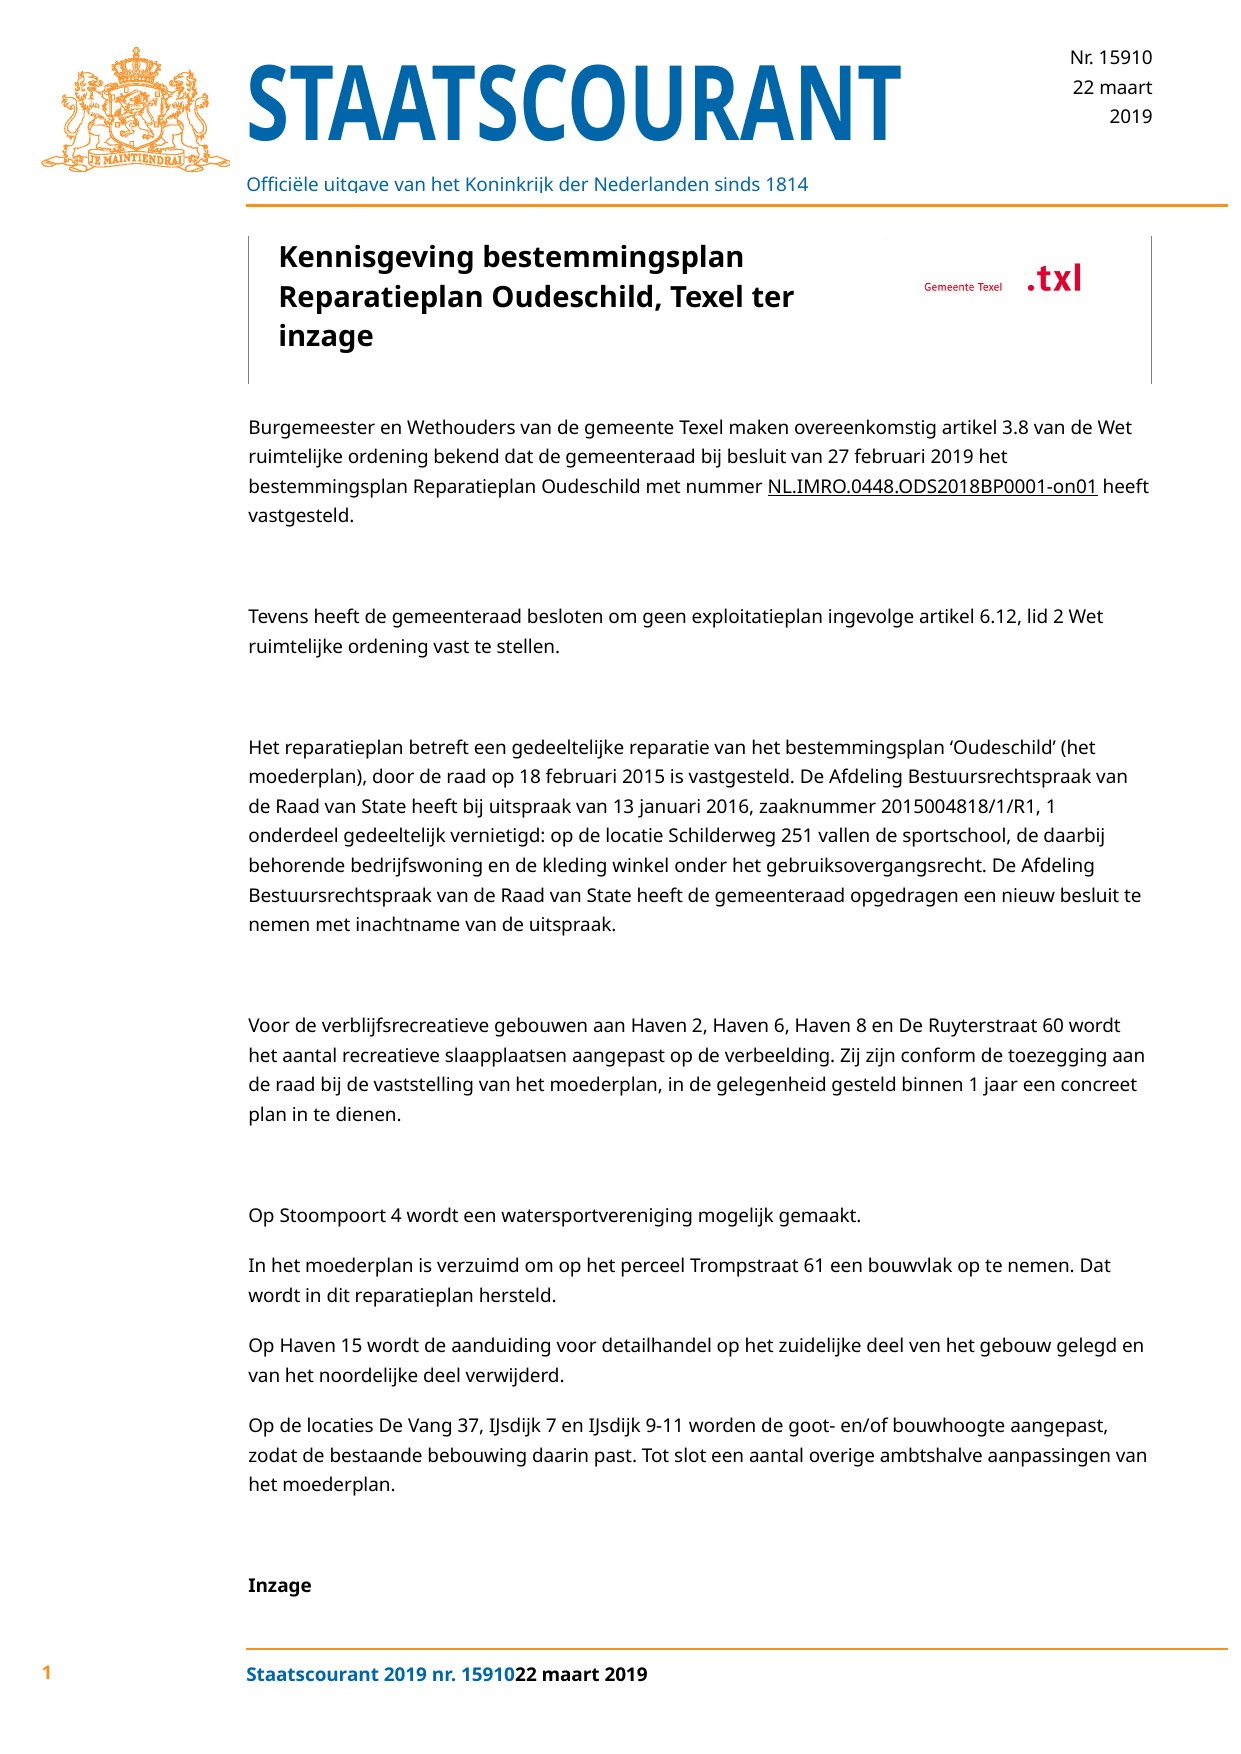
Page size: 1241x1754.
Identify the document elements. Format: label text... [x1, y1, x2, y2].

text Burgemeester en Wethouders van de gemeente Texel maken overeenkomstig artikel 3.8 van de Wet ruimtelijke ordening bekend dat de gemeenteraad bij besluit van 27 februari 2019 het bestemmingsplan Reparatieplan Oudeschild met nummer NL.IMRO.0448.ODS2018BP0001-on01 heeft vastgesteld. [248, 414, 1152, 528]
picture [882, 236, 1119, 318]
text Op de locaties De Vang 37, IJsdijk 7 en IJsdijk 9-11 worden de goot- en/of bouwhoogte aangepast, zodat de bestaande bebouwing daarin past. Tot slot een aantal overige ambtshalve aanpassingen van het moederplan. [248, 1412, 1152, 1497]
text Het reparatieplan betreft een gedeeltelijke reparatie van het bestemmingsplan ‘Oudeschild’ (het moederplan), door de raad op 18 februari 2015 is vastgesteld. De Afdeling Bestuursrechtspraak van de Raad van State heeft bij uitspraak van 13 januari 2016, zaaknummer 2015004818/1/R1, 1 onderdeel gedeeltelijk vernietigd: op de locatie Schilderweg 251 vallen de sportschool, de daarbij behorende bedrijfswoning en de kleding winkel onder het gebruiksovergangsrecht. De Afdeling Bestuursrechtspraak van de Raad van State heeft de gemeenteraad opgedragen een nieuw besluit te nemen met inachtname van de uitspraak. [248, 734, 1152, 937]
text Voor de verblijfsrecreatieve gebouwen aan Haven 2, Haven 6, Haven 8 en De Ruyterstraat 60 wordt het aantal recreatieve slaapplaatsen aangepast op de verbeelding. Zij zijn conform de toezegging aan de raad bij de vaststelling van het moederplan, in de gelegenheid gesteld binnen 1 jaar een concreet plan in te dienen. [248, 1012, 1152, 1127]
table_header [850, 236, 1151, 384]
text In het moederplan is verzuimd om op het perceel Trompstraat 61 een bouwvlak op te nemen. Dat wordt in dit reparatieplan hersteld. [248, 1252, 1152, 1308]
table_header Kennisgeving bestemmingsplan Reparatieplan Oudeschild, Texel ter inzage [249, 236, 850, 384]
text Tevens heeft de gemeenteraad besloten om geen exploitatieplan ingevolge artikel 6.12, lid 2 Wet ruimtelijke ordening vast te stellen. [248, 603, 1152, 659]
text Inzage [248, 1572, 1152, 1598]
text Op Haven 15 wordt de aanduiding voor detailhandel op het zuidelijke deel ven het gebouw gelegd en van het noordelijke deel verwijderd. [248, 1332, 1152, 1388]
text Op Stoompoort 4 wordt een watersportvereniging mogelijk gemaakt. [248, 1202, 1152, 1228]
picture [41, 47, 231, 172]
